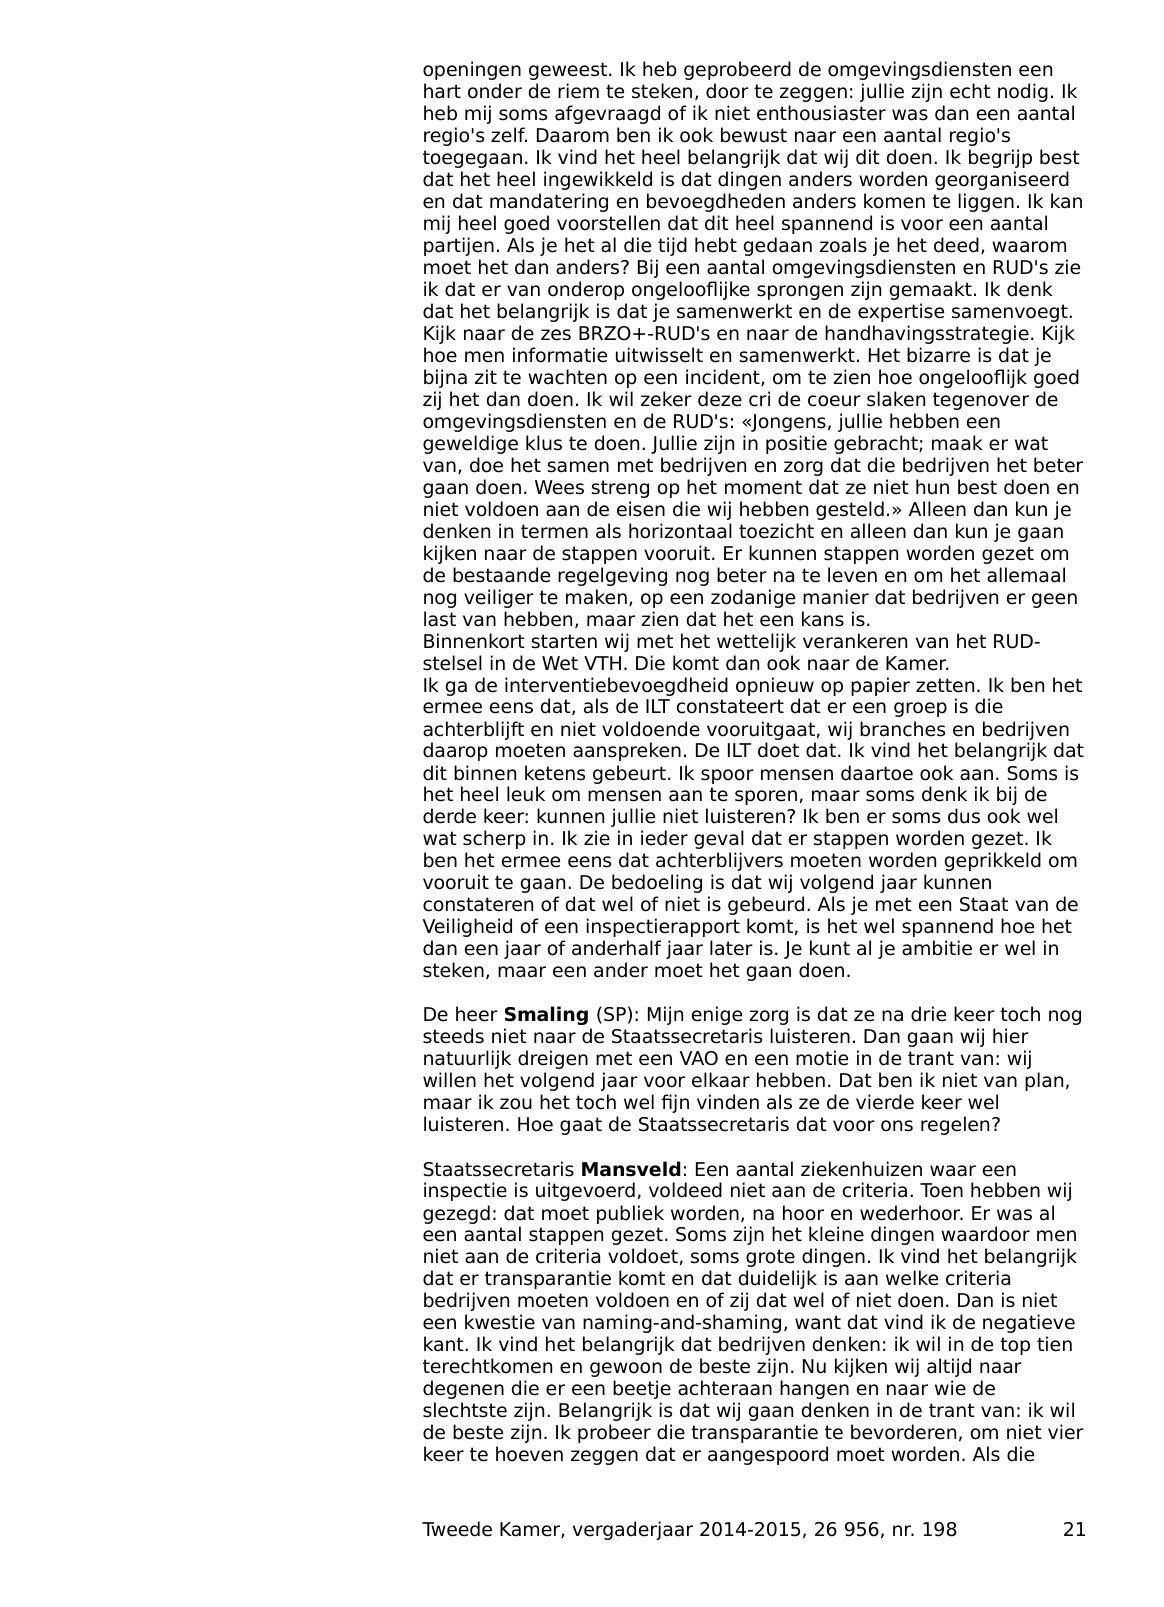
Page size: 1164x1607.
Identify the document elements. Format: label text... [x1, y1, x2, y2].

text Staatssecretaris Mansveld: Een aantal ziekenhuizen waar een inspectie is uitgevoerd, voldeed niet aan de criteria. Toen hebben wij gezegd: dat moet publiek worden, na hoor en wederhoor. Er was al een aantal stappen gezet. Soms zijn het kleine dingen waardoor men niet aan de criteria voldoet, soms grote dingen. Ik vind het belangrijk dat er transparantie komt en dat duidelijk is aan welke criteria bedrijven moeten voldoen en of zij dat wel of niet doen. Dan is niet een kwestie van naming-and-shaming, want dat vind ik de negatieve kant. Ik vind het belangrijk dat bedrijven denken: ik wil in de top tien terechtkomen en gewoon de beste zijn. Nu kijken wij altijd naar degenen die er een beetje achteraan hangen en naar wie de slechtste zijn. Belangrijk is dat wij gaan denken in de trant van: ik wil de beste zijn. Ik probeer die transparantie te bevorderen, om niet vier keer te hoeven zeggen dat er aangespoord moet worden. Als die [422, 1158, 1087, 1466]
text openingen geweest. Ik heb geprobeerd de omgevingsdiensten een hart onder de riem te steken, door te zeggen: jullie zijn echt nodig. Ik heb mij soms afgevraagd of ik niet enthousiaster was dan een aantal regio's zelf. Daarom ben ik ook bewust naar een aantal regio's toegegaan. Ik vind het heel belangrijk dat wij dit doen. Ik begrijp best dat het heel ingewikkeld is dat dingen anders worden georganiseerd en dat mandatering en bevoegdheden anders komen te liggen. Ik kan mij heel goed voorstellen dat dit heel spannend is voor een aantal partijen. Als je het al die tijd hebt gedaan zoals je het deed, waarom moet het dan anders? Bij een aantal omgevingsdiensten en RUD's zie ik dat er van onderop ongelooflijke sprongen zijn gemaakt. Ik denk dat het belangrijk is dat je samenwerkt en de expertise samenvoegt. Kijk naar de zes BRZO+-RUD's en naar de handhavingsstrategie. Kijk hoe men informatie uitwisselt en samenwerkt. Het bizarre is dat je bijna zit te wachten op een incident, om te zien hoe ongelooflijk goed zij het dan doen. Ik wil zeker deze cri de coeur slaken tegenover de omgevingsdiensten en de RUD's: «Jongens, jullie hebben een geweldige klus te doen. Jullie zijn in positie gebracht; maak er wat van, doe het samen met bedrijven en zorg dat die bedrijven het beter gaan doen. Wees streng op het moment dat ze niet hun best doen en niet voldoen aan de eisen die wij hebben gesteld.» Alleen dan kun je denken in termen als horizontaal toezicht en alleen dan kun je gaan kijken naar de stappen vooruit. Er kunnen stappen worden gezet om de bestaande regelgeving nog beter na te leven en om het allemaal nog veiliger te maken, op een zodanige manier dat bedrijven er geen last van hebben, maar zien dat het een kans is. [422, 59, 1087, 631]
text Ik ga de interventiebevoegdheid opnieuw op papier zetten. Ik ben het ermee eens dat, als de ILT constateert dat er een groep is die achterblijft en niet voldoende vooruitgaat, wij branches en bedrijven daarop moeten aanspreken. De ILT doet dat. Ik vind het belangrijk dat dit binnen ketens gebeurt. Ik spoor mensen daartoe ook aan. Soms is het heel leuk om mensen aan te sporen, maar soms denk ik bij de derde keer: kunnen jullie niet luisteren? Ik ben er soms dus ook wel wat scherp in. Ik zie in ieder geval dat er stappen worden gezet. Ik ben het ermee eens dat achterblijvers moeten worden geprikkeld om vooruit te gaan. De bedoeling is dat wij volgend jaar kunnen constateren of dat wel of niet is gebeurd. Als je met een Staat van de Veiligheid of een inspectierapport komt, is het wel spannend hoe het dan een jaar of anderhalf jaar later is. Je kunt al je ambitie er wel in steken, maar een ander moet het gaan doen. [422, 674, 1087, 982]
text Binnenkort starten wij met het wettelijk verankeren van het RUD-stelsel in de Wet VTH. Die komt dan ook naar de Kamer. [422, 631, 1087, 674]
text De heer Smaling (SP): Mijn enige zorg is dat ze na drie keer toch nog steeds niet naar de Staatssecretaris luisteren. Dan gaan wij hier natuurlijk dreigen met een VAO en een motie in de trant van: wij willen het volgend jaar voor elkaar hebben. Dat ben ik niet van plan, maar ik zou het toch wel fijn vinden als ze de vierde keer wel luisteren. Hoe gaat de Staatssecretaris dat voor ons regelen? [422, 1004, 1087, 1136]
